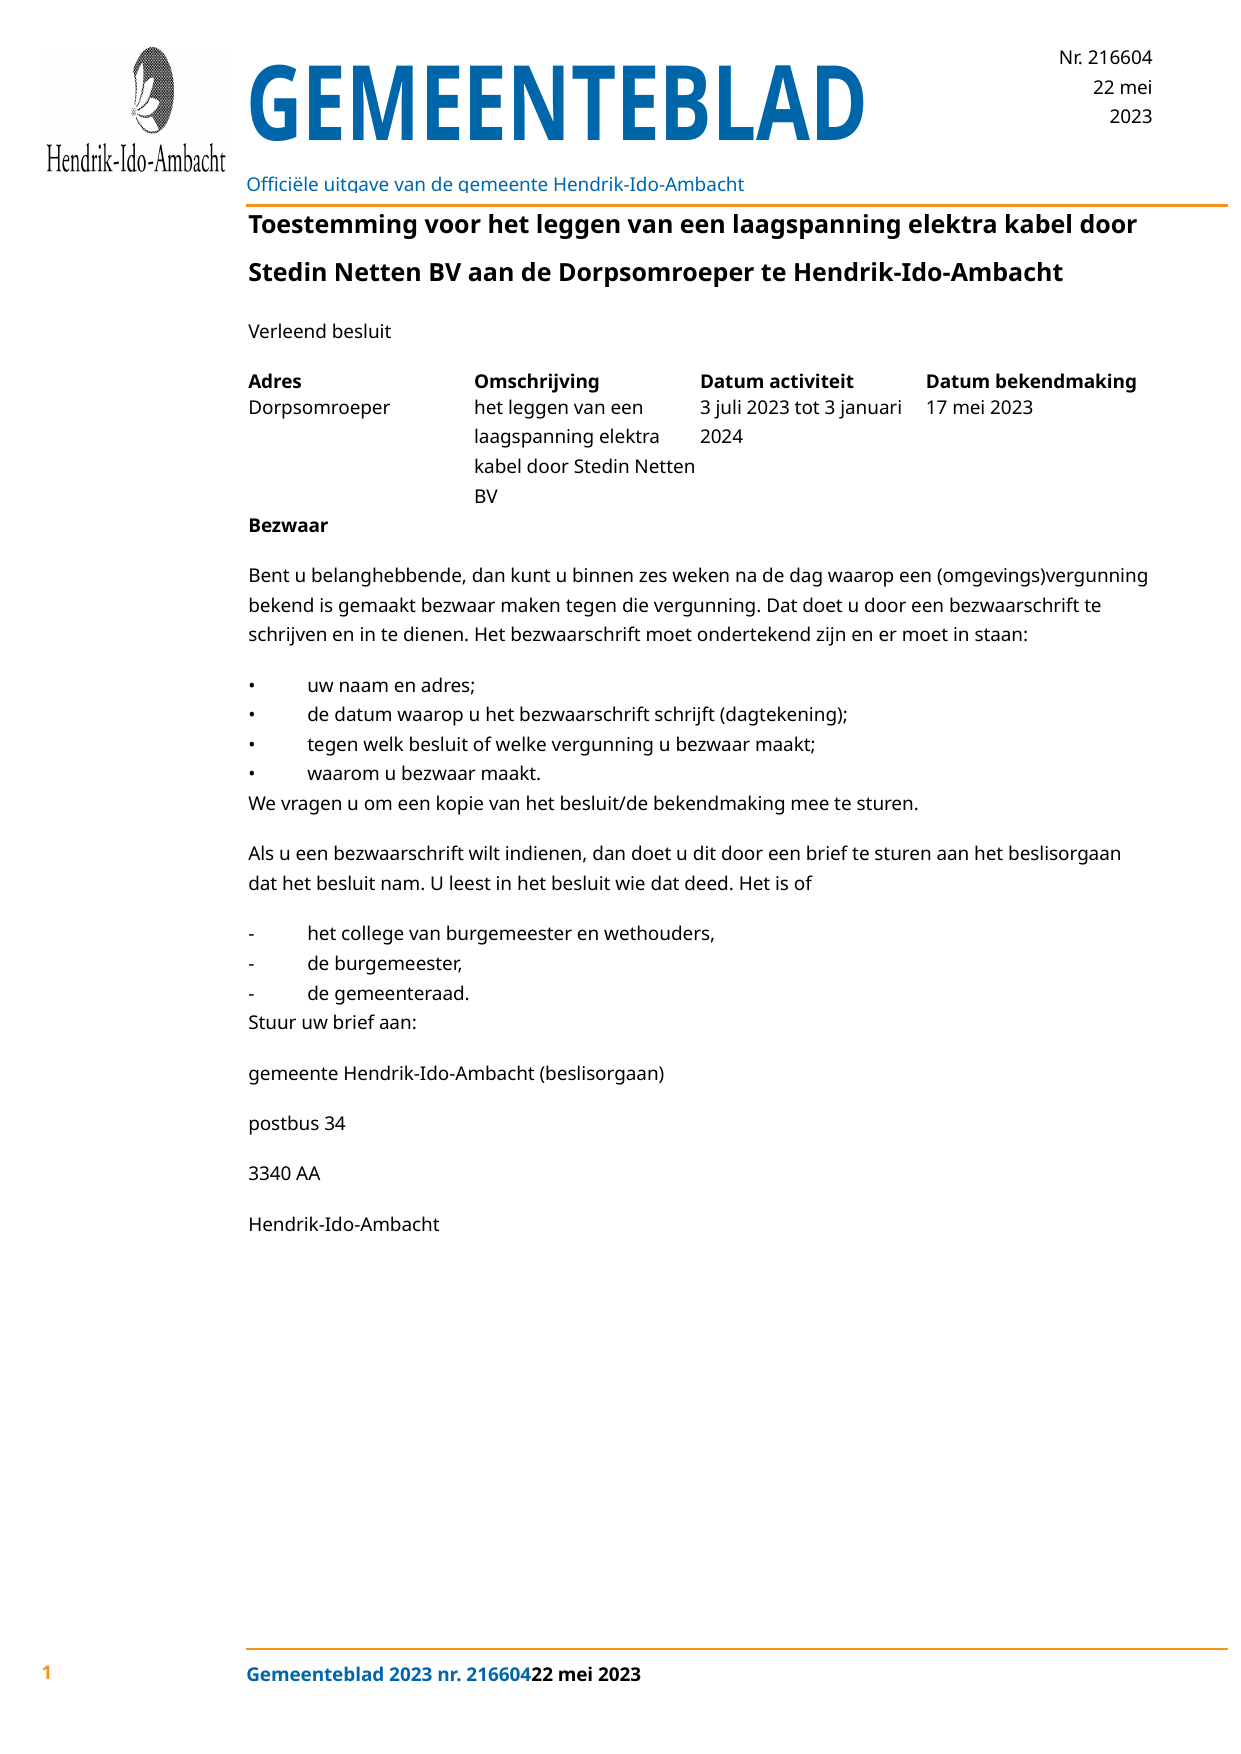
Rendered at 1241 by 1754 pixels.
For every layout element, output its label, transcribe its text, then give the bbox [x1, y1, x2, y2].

text Hendrik-Ido-Ambacht [248, 1211, 1152, 1237]
text Als u een bezwaarschrift wilt indienen, dan doet u dit door een brief te sturen aan het beslisorgaan dat het besluit nam. U leest in het besluit wie dat deed. Het is of [248, 841, 1152, 896]
text Toestemming voor het leggen van een laagspanning elektra kabel door Stedin Netten BV aan de Dorpsomroeper te Hendrik-Ido-Ambacht [248, 207, 1152, 288]
table_cell het leggen van een laagspanning elektra kabel door Stedin Netten BV [474, 394, 700, 509]
table_header Datum bekendmaking [926, 369, 1152, 394]
list het college van burgemeester en wethouders, [248, 921, 1152, 946]
table_header Omschrijving [474, 369, 700, 394]
list uw naam en adres; [248, 672, 1152, 698]
list tegen welk besluit of welke vergunning u bezwaar maakt; [248, 731, 1152, 757]
text We vragen u om een kopie van het besluit/de bekendmaking mee te sturen. [248, 790, 1152, 816]
table_cell 17 mei 2023 [926, 394, 1152, 509]
list de gemeenteraad. [248, 980, 1152, 1006]
table_header Adres [248, 369, 474, 394]
list de datum waarop u het bezwaarschrift schrijft (dagtekening); [248, 701, 1152, 727]
text Stuur uw brief aan: [248, 1009, 1152, 1035]
text Bent u belanghebbende, dan kunt u binnen zes weken na de dag waarop een (omgevings)vergunning bekend is gemaakt bezwaar maken tegen die vergunning. Dat doet u door een bezwaarschrift te schrijven en in te dienen. Het bezwaarschrift moet ondertekend zijn en er moet in staan: [248, 562, 1152, 647]
text postbus 34 [248, 1110, 1152, 1136]
text Bezwaar [248, 512, 1152, 538]
text Verleend besluit [248, 318, 1152, 344]
list waarom u bezwaar maakt. [248, 761, 1152, 786]
text 3340 AA [248, 1161, 1152, 1186]
picture [41, 47, 231, 172]
table_header Datum activiteit [700, 369, 926, 394]
table_cell Dorpsomroeper [248, 394, 474, 509]
table_cell 3 juli 2023 tot 3 januari 2024 [700, 394, 926, 509]
text gemeente Hendrik-Ido-Ambacht (beslisorgaan) [248, 1060, 1152, 1086]
list de burgemeester, [248, 950, 1152, 976]
